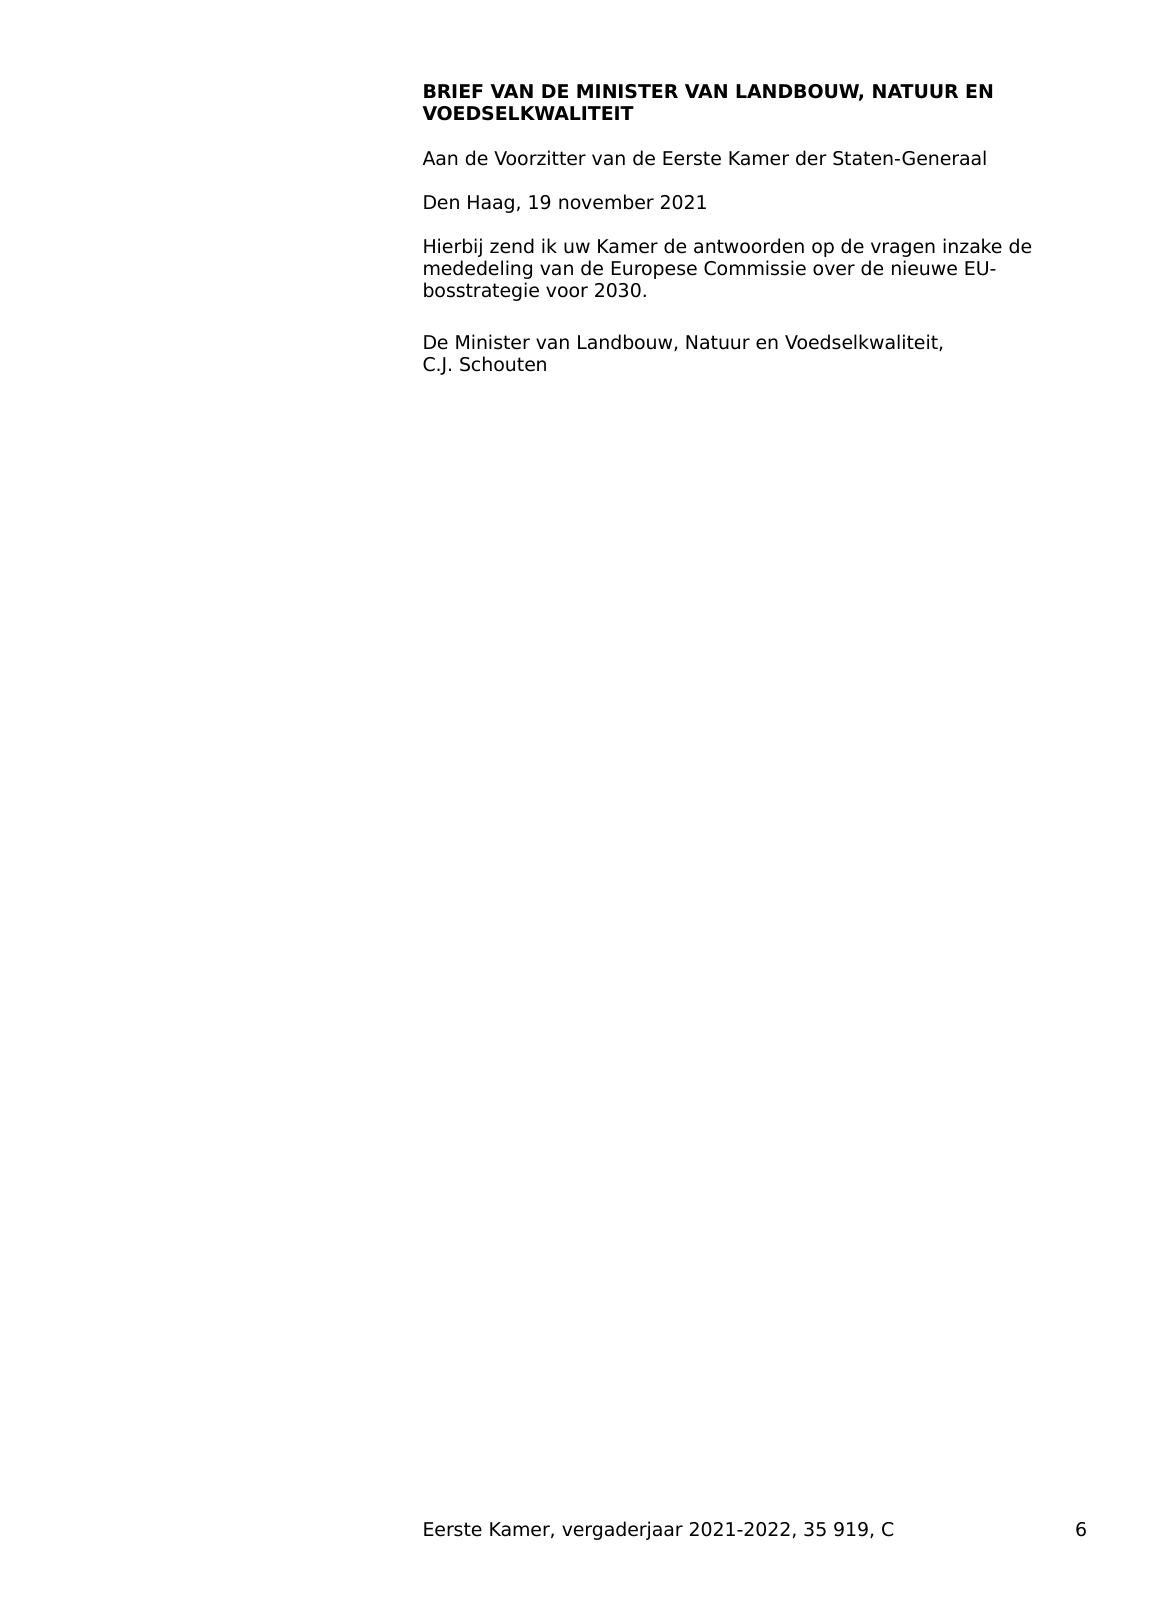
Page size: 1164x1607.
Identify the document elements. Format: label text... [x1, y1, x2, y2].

text Aan de Voorzitter van de Eerste Kamer der Staten-Generaal [422, 147, 1087, 169]
text Hierbij zend ik uw Kamer de antwoorden op de vragen inzake de mededeling van de Europese Commissie over de nieuwe EU-bosstrategie voor 2030. [422, 236, 1087, 302]
text Den Haag, 19 november 2021 [422, 192, 1087, 213]
text De Minister van Landbouw, Natuur en Voedselkwaliteit, C.J. Schouten [422, 332, 1087, 376]
subtitle BRIEF VAN DE MINISTER VAN LANDBOUW, NATUUR EN VOEDSELKWALITEIT [422, 81, 1087, 125]
